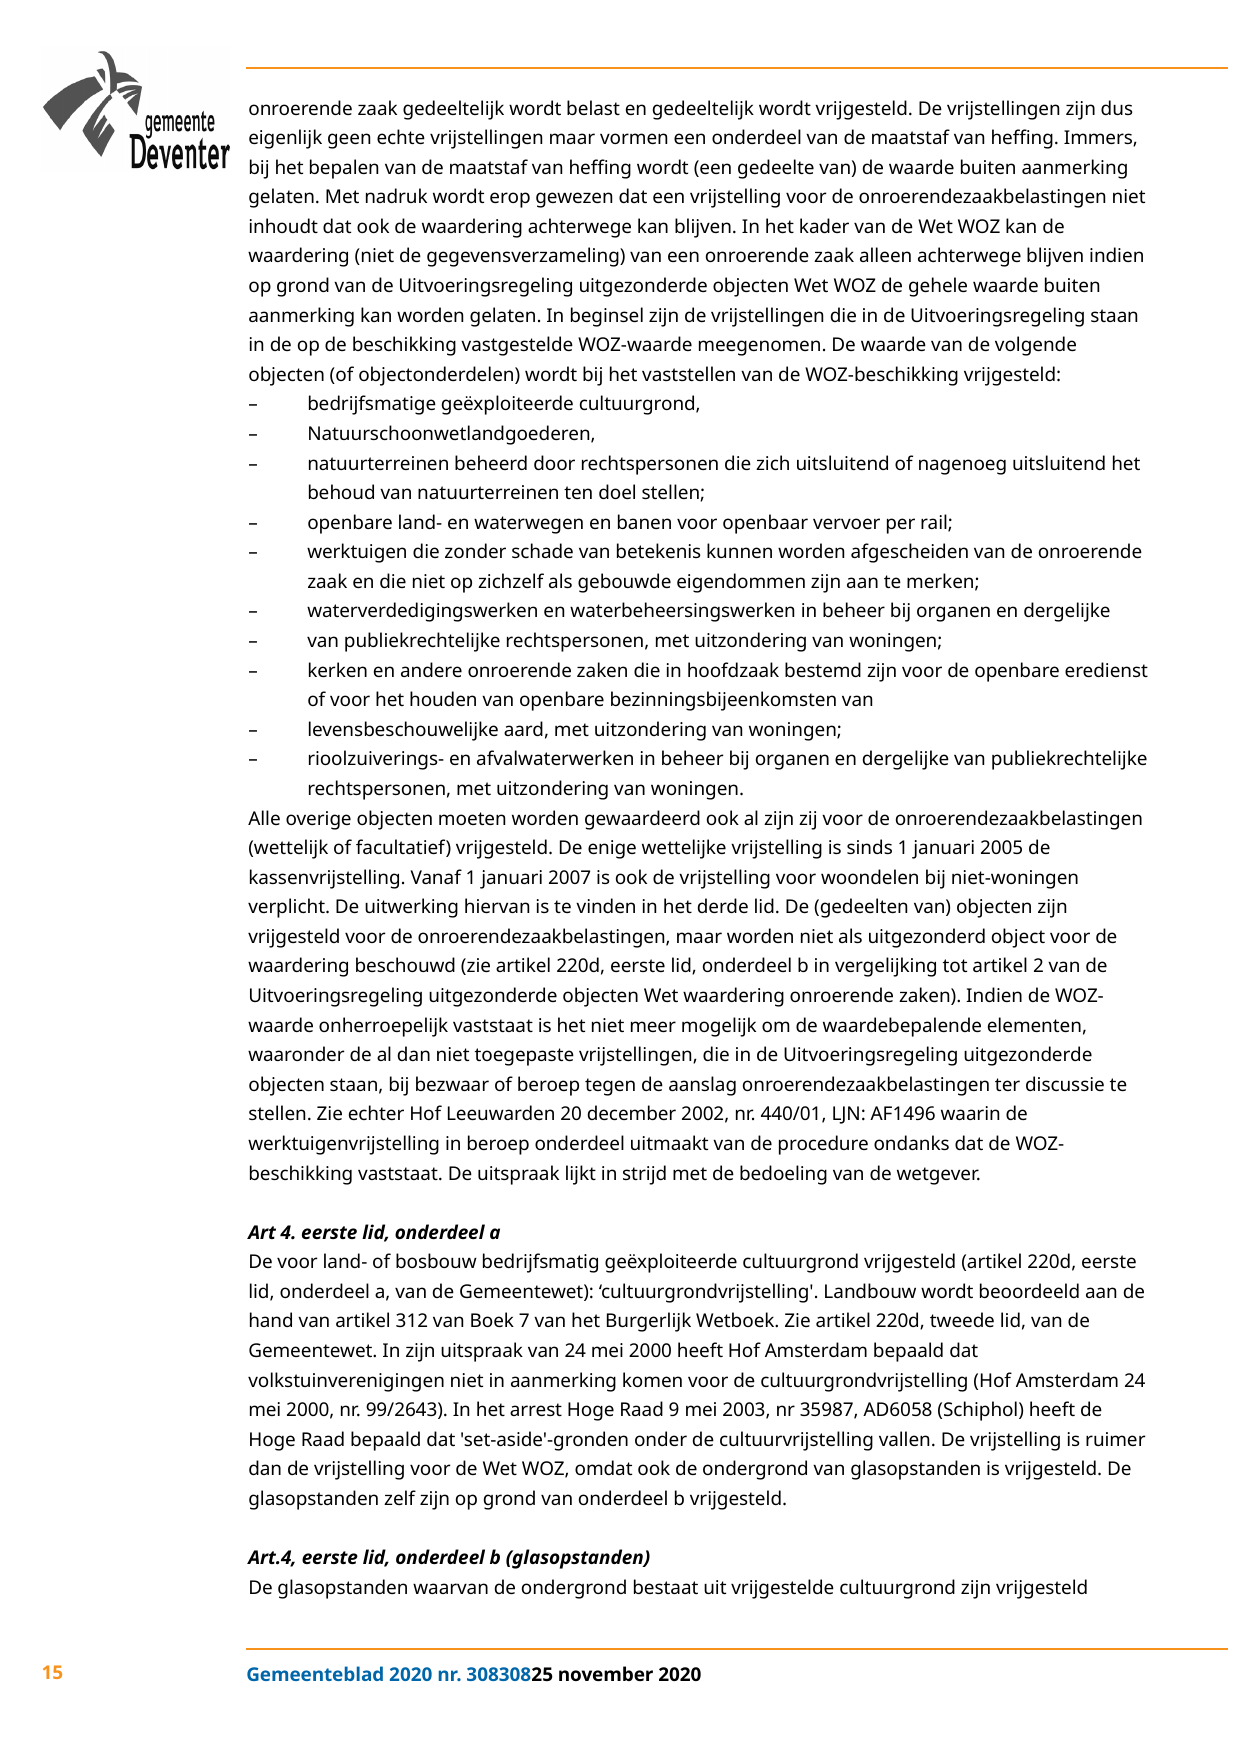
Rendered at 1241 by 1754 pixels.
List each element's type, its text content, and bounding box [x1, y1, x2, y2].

text De glasopstanden waarvan de ondergrond bestaat uit vrijgestelde cultuurgrond zijn vrijgesteld [248, 1574, 1152, 1600]
list van publiekrechtelijke rechtspersonen, met uitzondering van woningen; [248, 627, 1152, 653]
list levensbeschouwelijke aard, met uitzondering van woningen; [248, 716, 1152, 742]
text Art 4. eerste lid, onderdeel a [248, 1219, 1152, 1245]
text De voor land- of bosbouw bedrijfsmatig geëxploiteerde cultuurgrond vrijgesteld (artikel 220d, eerste lid, onderdeel a, van de Gemeentewet): ‘cultuurgrondvrijstelling'. Landbouw wordt beoordeeld aan de hand van artikel 312 van Boek 7 van het Burgerlijk Wetboek. Zie artikel 220d, tweede lid, van de Gemeentewet. In zijn uitspraak van 24 mei 2000 heeft Hof Amsterdam bepaald dat volkstuinverenigingen niet in aanmerking komen voor de cultuurgrondvrijstelling (Hof Amsterdam 24 mei 2000, nr. 99/2643). In het arrest Hoge Raad 9 mei 2003, nr 35987, AD6058 (Schiphol) heeft de Hoge Raad bepaald dat 'set-aside'-gronden onder de cultuurvrijstelling vallen. De vrijstelling is ruimer dan de vrijstelling voor de Wet WOZ, omdat ook de ondergrond van glasopstanden is vrijgesteld. De glasopstanden zelf zijn op grond van onderdeel b vrijgesteld. [248, 1248, 1152, 1511]
list kerken en andere onroerende zaken die in hoofdzaak bestemd zijn voor de openbare eredienst of voor het houden van openbare bezinningsbijeenkomsten van [248, 657, 1152, 712]
text Alle overige objecten moeten worden gewaardeerd ook al zijn zij voor de onroerendezaakbelastingen (wettelijk of facultatief) vrijgesteld. De enige wettelijke vrijstelling is sinds 1 januari 2005 de kassenvrijstelling. Vanaf 1 januari 2007 is ook de vrijstelling voor woondelen bij niet-woningen verplicht. De uitwerking hiervan is te vinden in het derde lid. De (gedeelten van) objecten zijn vrijgesteld voor de onroerendezaakbelastingen, maar worden niet als uitgezonderd object voor de waardering beschouwd (zie artikel 220d, eerste lid, onderdeel b in vergelijking tot artikel 2 van de Uitvoeringsregeling uitgezonderde objecten Wet waardering onroerende zaken). Indien de WOZ-waarde onherroepelijk vaststaat is het niet meer mogelijk om de waardebepalende elementen, waaronder de al dan niet toegepaste vrijstellingen, die in de Uitvoeringsregeling uitgezonderde objecten staan, bij bezwaar of beroep tegen de aanslag onroerendezaakbelastingen ter discussie te stellen. Zie echter Hof Leeuwarden 20 december 2002, nr. 440/01, LJN: AF1496 waarin de werktuigenvrijstelling in beroep onderdeel uitmaakt van de procedure ondanks dat de WOZ-beschikking vaststaat. De uitspraak lijkt in strijd met de bedoeling van de wetgever. [248, 805, 1152, 1186]
list bedrijfsmatige geëxploiteerde cultuurgrond, [248, 391, 1152, 416]
text onroerende zaak gedeeltelijk wordt belast en gedeeltelijk wordt vrijgesteld. De vrijstellingen zijn dus eigenlijk geen echte vrijstellingen maar vormen een onderdeel van de maatstaf van heffing. Immers, bij het bepalen van de maatstaf van heffing wordt (een gedeelte van) de waarde buiten aanmerking gelaten. Met nadruk wordt erop gewezen dat een vrijstelling voor de onroerendezaakbelastingen niet inhoudt dat ook de waardering achterwege kan blijven. In het kader van de Wet WOZ kan de waardering (niet de gegevensverzameling) van een onroerende zaak alleen achterwege blijven indien op grond van de Uitvoeringsregeling uitgezonderde objecten Wet WOZ de gehele waarde buiten aanmerking kan worden gelaten. In beginsel zijn de vrijstellingen die in de Uitvoeringsregeling staan in de op de beschikking vastgestelde WOZ-waarde meegenomen. De waarde van de volgende objecten (of objectonderdelen) wordt bij het vaststellen van de WOZ-beschikking vrijgesteld: [248, 95, 1152, 387]
list werktuigen die zonder schade van betekenis kunnen worden afgescheiden van de onroerende zaak en die niet op zichzelf als gebouwde eigendommen zijn aan te merken; [248, 538, 1152, 594]
list Natuurschoonwetlandgoederen, [248, 420, 1152, 446]
list natuurterreinen beheerd door rechtspersonen die zich uitsluitend of nagenoeg uitsluitend het behoud van natuurterreinen ten doel stellen; [248, 450, 1152, 505]
list rioolzuiverings- en afvalwaterwerken in beheer bij organen en dergelijke van publiekrechtelijke rechtspersonen, met uitzondering van woningen. [248, 746, 1152, 801]
list waterverdedigingswerken en waterbeheersingswerken in beheer bij organen en dergelijke [248, 598, 1152, 623]
text Art.4, eerste lid, onderdeel b (glasopstanden) [248, 1544, 1152, 1570]
list openbare land- en waterwegen en banen voor openbaar vervoer per rail; [248, 509, 1152, 535]
picture [41, 47, 231, 172]
